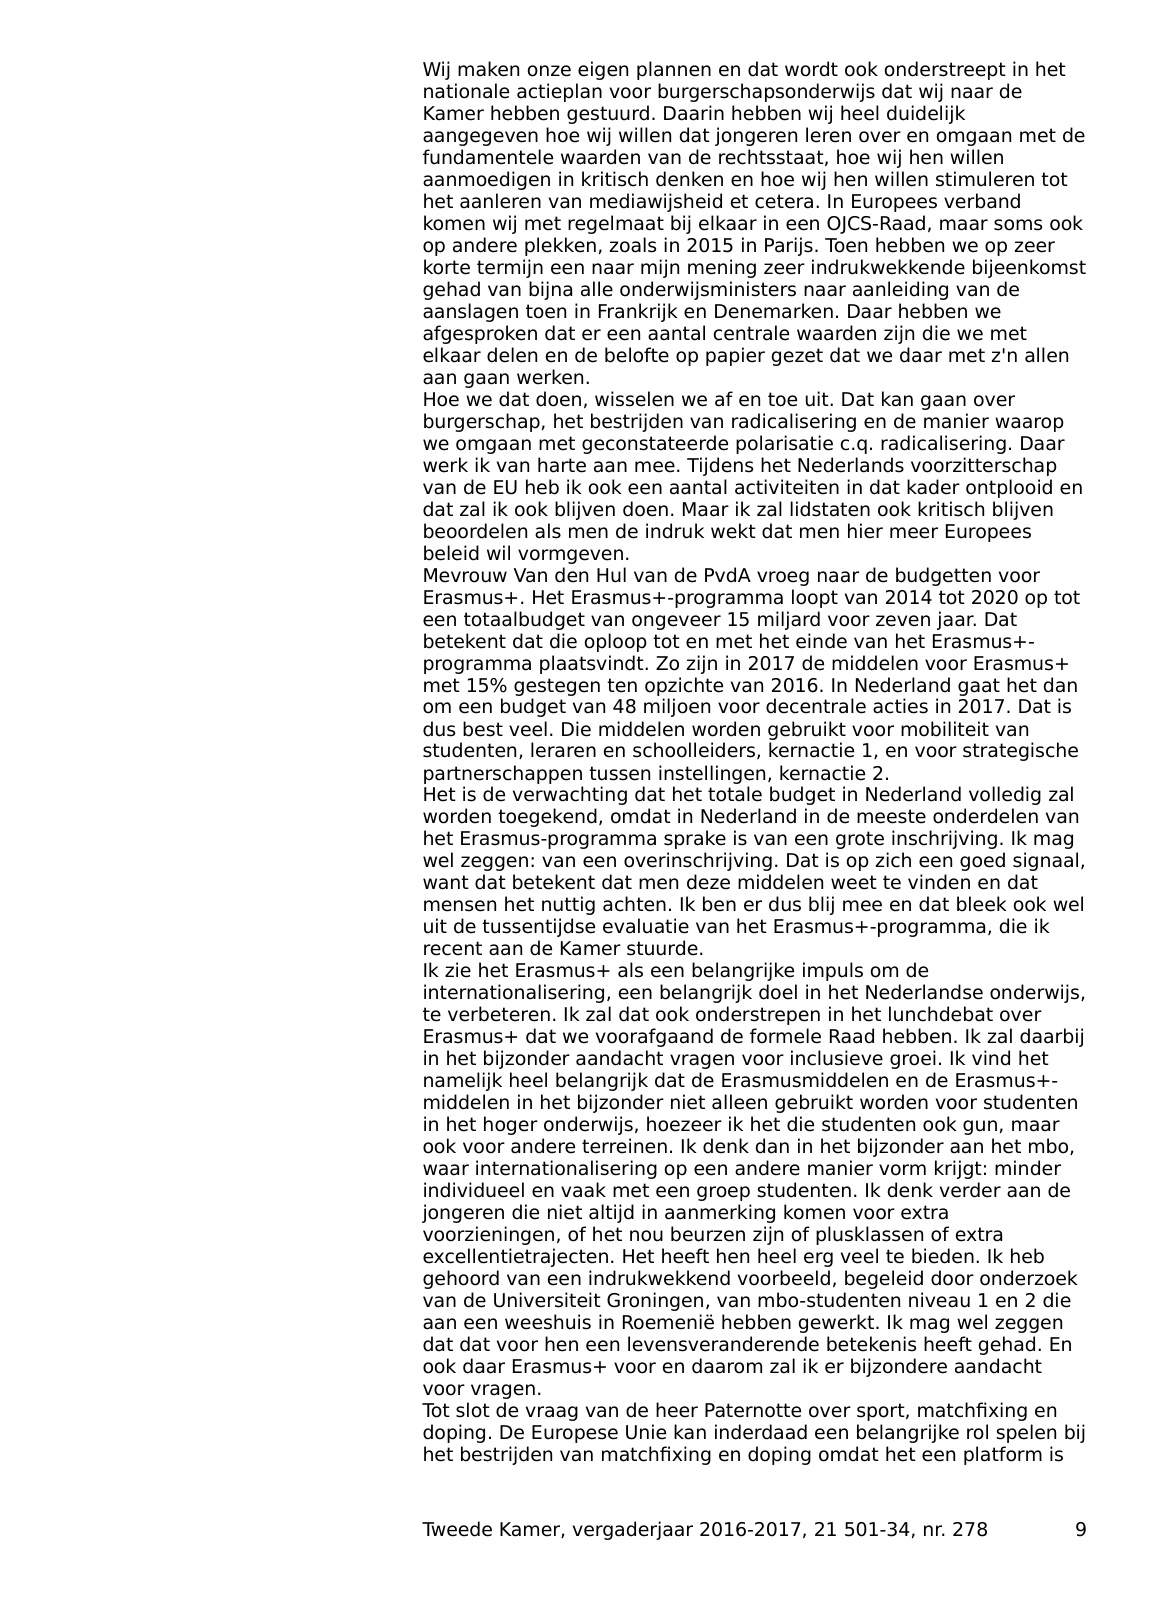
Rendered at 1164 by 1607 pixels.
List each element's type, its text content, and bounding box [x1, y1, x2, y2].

text Wij maken onze eigen plannen en dat wordt ook onderstreept in het nationale actieplan voor burgerschapsonderwijs dat wij naar de Kamer hebben gestuurd. Daarin hebben wij heel duidelijk aangegeven hoe wij willen dat jongeren leren over en omgaan met de fundamentele waarden van de rechtsstaat, hoe wij hen willen aanmoedigen in kritisch denken en hoe wij hen willen stimuleren tot het aanleren van mediawijsheid et cetera. In Europees verband komen wij met regelmaat bij elkaar in een OJCS-Raad, maar soms ook op andere plekken, zoals in 2015 in Parijs. Toen hebben we op zeer korte termijn een naar mijn mening zeer indrukwekkende bijeenkomst gehad van bijna alle onderwijsministers naar aanleiding van de aanslagen toen in Frankrijk en Denemarken. Daar hebben we afgesproken dat er een aantal centrale waarden zijn die we met elkaar delen en de belofte op papier gezet dat we daar met z'n allen aan gaan werken. [422, 59, 1087, 389]
text Mevrouw Van den Hul van de PvdA vroeg naar de budgetten voor Erasmus+. Het Erasmus+-programma loopt van 2014 tot 2020 op tot een totaalbudget van ongeveer 15 miljard voor zeven jaar. Dat betekent dat die oploop tot en met het einde van het Erasmus+-programma plaatsvindt. Zo zijn in 2017 de middelen voor Erasmus+ met 15% gestegen ten opzichte van 2016. In Nederland gaat het dan om een budget van 48 miljoen voor decentrale acties in 2017. Dat is dus best veel. Die middelen worden gebruikt voor mobiliteit van studenten, leraren en schoolleiders, kernactie 1, en voor strategische partnerschappen tussen instellingen, kernactie 2. [422, 564, 1087, 784]
text Tot slot de vraag van de heer Paternotte over sport, matchfixing en doping. De Europese Unie kan inderdaad een belangrijke rol spelen bij het bestrijden van matchfixing en doping omdat het een platform is [422, 1400, 1087, 1466]
text Ik zie het Erasmus+ als een belangrijke impuls om de internationalisering, een belangrijk doel in het Nederlandse onderwijs, te verbeteren. Ik zal dat ook onderstrepen in het lunchdebat over Erasmus+ dat we voorafgaand de formele Raad hebben. Ik zal daarbij in het bijzonder aandacht vragen voor inclusieve groei. Ik vind het namelijk heel belangrijk dat de Erasmusmiddelen en de Erasmus+-middelen in het bijzonder niet alleen gebruikt worden voor studenten in het hoger onderwijs, hoezeer ik het die studenten ook gun, maar ook voor andere terreinen. Ik denk dan in het bijzonder aan het mbo, waar internationalisering op een andere manier vorm krijgt: minder individueel en vaak met een groep studenten. Ik denk verder aan de jongeren die niet altijd in aanmerking komen voor extra voorzieningen, of het nou beurzen zijn of plusklassen of extra excellentietrajecten. Het heeft hen heel erg veel te bieden. Ik heb gehoord van een indrukwekkend voorbeeld, begeleid door onderzoek van de Universiteit Groningen, van mbo-studenten niveau 1 en 2 die aan een weeshuis in Roemenië hebben gewerkt. Ik mag wel zeggen dat dat voor hen een levensveranderende betekenis heeft gehad. En ook daar Erasmus+ voor en daarom zal ik er bijzondere aandacht voor vragen. [422, 960, 1087, 1400]
text Hoe we dat doen, wisselen we af en toe uit. Dat kan gaan over burgerschap, het bestrijden van radicalisering en de manier waarop we omgaan met geconstateerde polarisatie c.q. radicalisering. Daar werk ik van harte aan mee. Tijdens het Nederlands voorzitterschap van de EU heb ik ook een aantal activiteiten in dat kader ontplooid en dat zal ik ook blijven doen. Maar ik zal lidstaten ook kritisch blijven beoordelen als men de indruk wekt dat men hier meer Europees beleid wil vormgeven. [422, 389, 1087, 564]
text Het is de verwachting dat het totale budget in Nederland volledig zal worden toegekend, omdat in Nederland in de meeste onderdelen van het Erasmus-programma sprake is van een grote inschrijving. Ik mag wel zeggen: van een overinschrijving. Dat is op zich een goed signaal, want dat betekent dat men deze middelen weet te vinden en dat mensen het nuttig achten. Ik ben er dus blij mee en dat bleek ook wel uit de tussentijdse evaluatie van het Erasmus+-programma, die ik recent aan de Kamer stuurde. [422, 784, 1087, 960]
